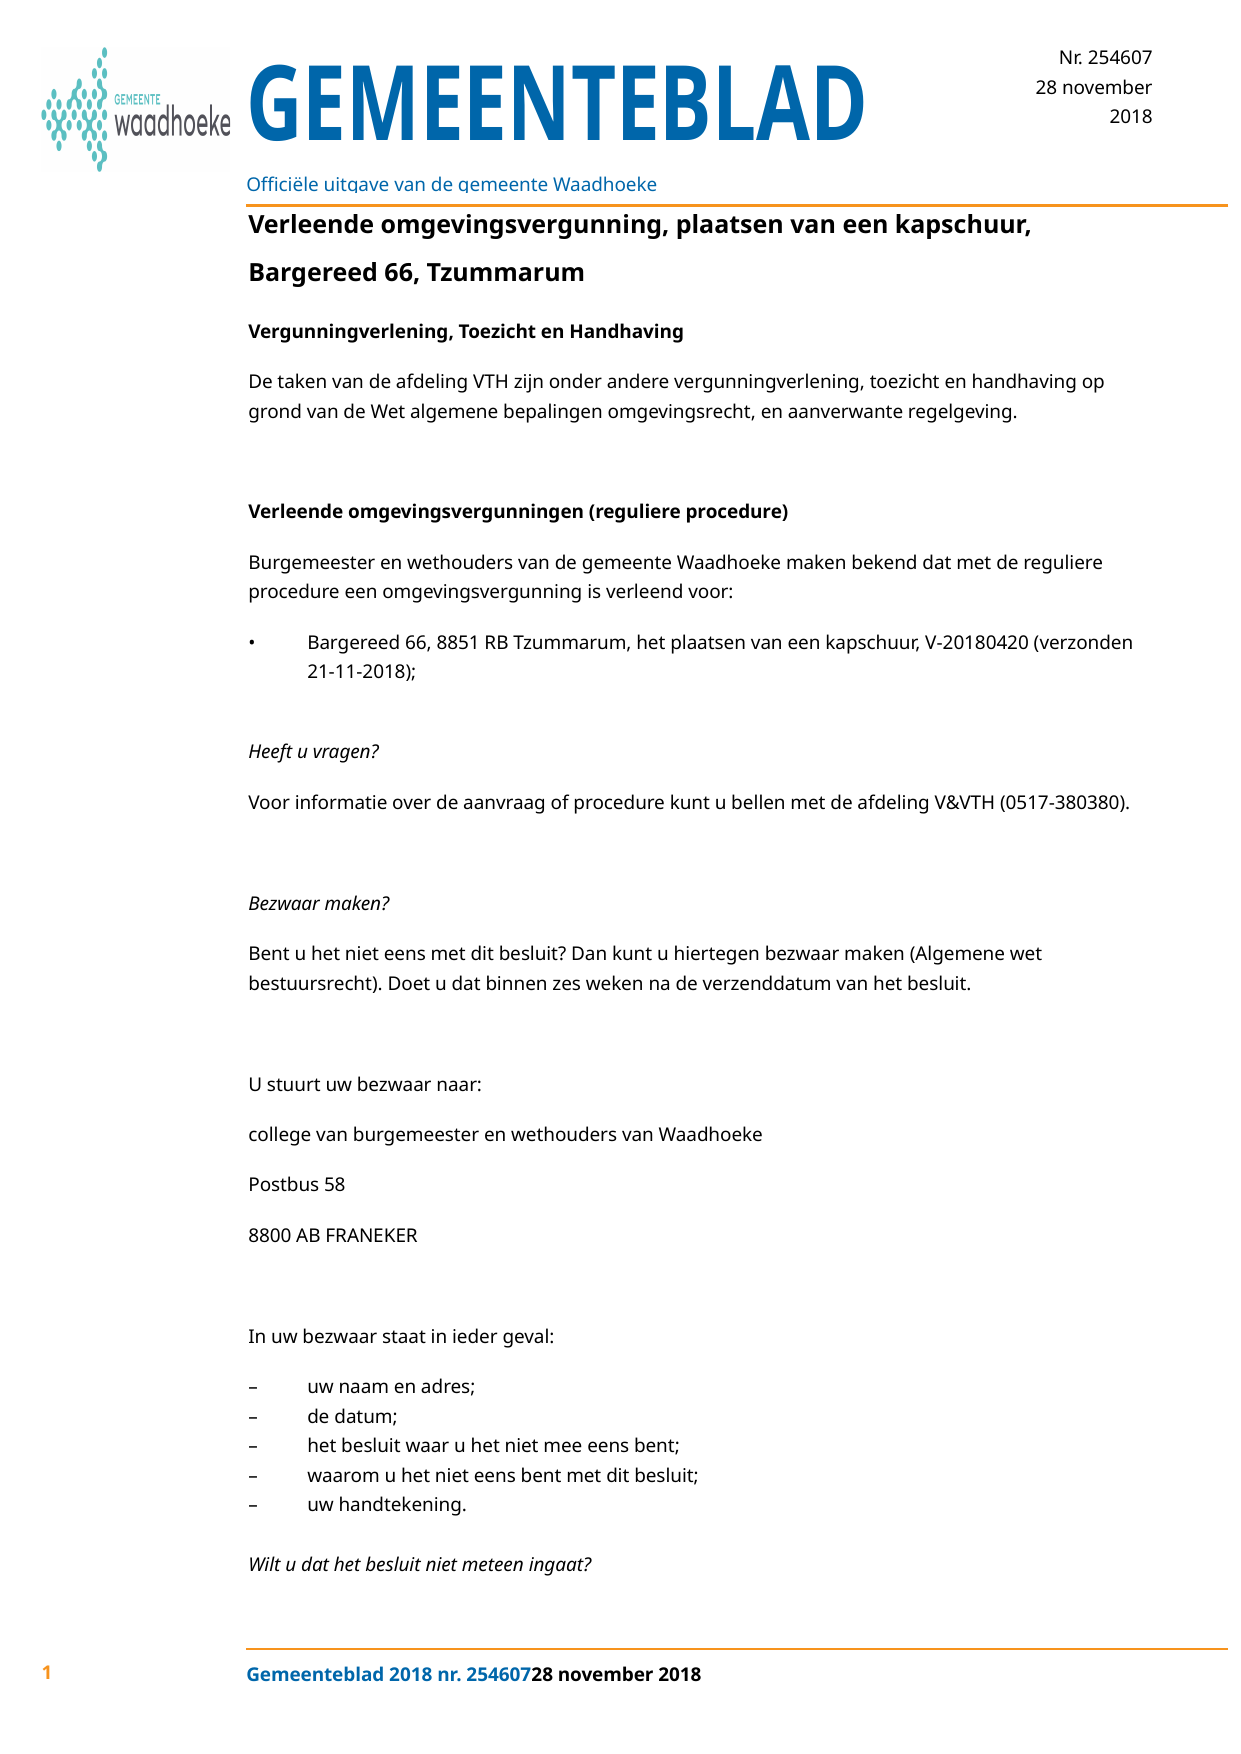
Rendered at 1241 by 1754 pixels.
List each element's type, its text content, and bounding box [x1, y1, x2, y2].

list de datum; [248, 1403, 1152, 1429]
text college van burgemeester en wethouders van Waadhoeke [248, 1121, 1152, 1147]
text Wilt u dat het besluit niet meteen ingaat? [248, 1551, 1152, 1577]
text De taken van de afdeling VTH zijn onder andere vergunningverlening, toezicht en handhaving op grond van de Wet algemene bepalingen omgevingsrecht, en aanverwante regelgeving. [248, 368, 1152, 424]
list waarom u het niet eens bent met dit besluit; [248, 1462, 1152, 1488]
text In uw bezwaar staat in ieder geval: [248, 1323, 1152, 1349]
text Burgemeester en wethouders van de gemeente Waadhoeke maken bekend dat met de reguliere procedure een omgevingsvergunning is verleend voor: [248, 549, 1152, 604]
picture [41, 47, 231, 172]
text Verleende omgevingsvergunning, plaatsen van een kapschuur, Bargereed 66, Tzummarum [248, 207, 1152, 288]
text Verleende omgevingsvergunningen (reguliere procedure) [248, 499, 1152, 524]
text Vergunningverlening, Toezicht en Handhaving [248, 318, 1152, 344]
text U stuurt uw bezwaar naar: [248, 1071, 1152, 1097]
list uw handtekening. [248, 1492, 1152, 1517]
text Bent u het niet eens met dit besluit? Dan kunt u hiertegen bezwaar maken (Algemene wet bestuursrecht). Doet u dat binnen zes weken na de verzenddatum van het besluit. [248, 940, 1152, 996]
text Bezwaar maken? [248, 890, 1152, 916]
list Bargereed 66, 8851 RB Tzummarum, het plaatsen van een kapschuur, V-20180420 (verzonden 21-11-2018); [248, 629, 1152, 684]
text Postbus 58 [248, 1172, 1152, 1197]
list uw naam en adres; [248, 1373, 1152, 1399]
text Voor informatie over de aanvraag of procedure kunt u bellen met de afdeling V&VTH (0517-380380). [248, 789, 1152, 815]
list het besluit waar u het niet mee eens bent; [248, 1432, 1152, 1458]
text 8800 AB FRANEKER [248, 1222, 1152, 1248]
text Heeft u vragen? [248, 739, 1152, 764]
